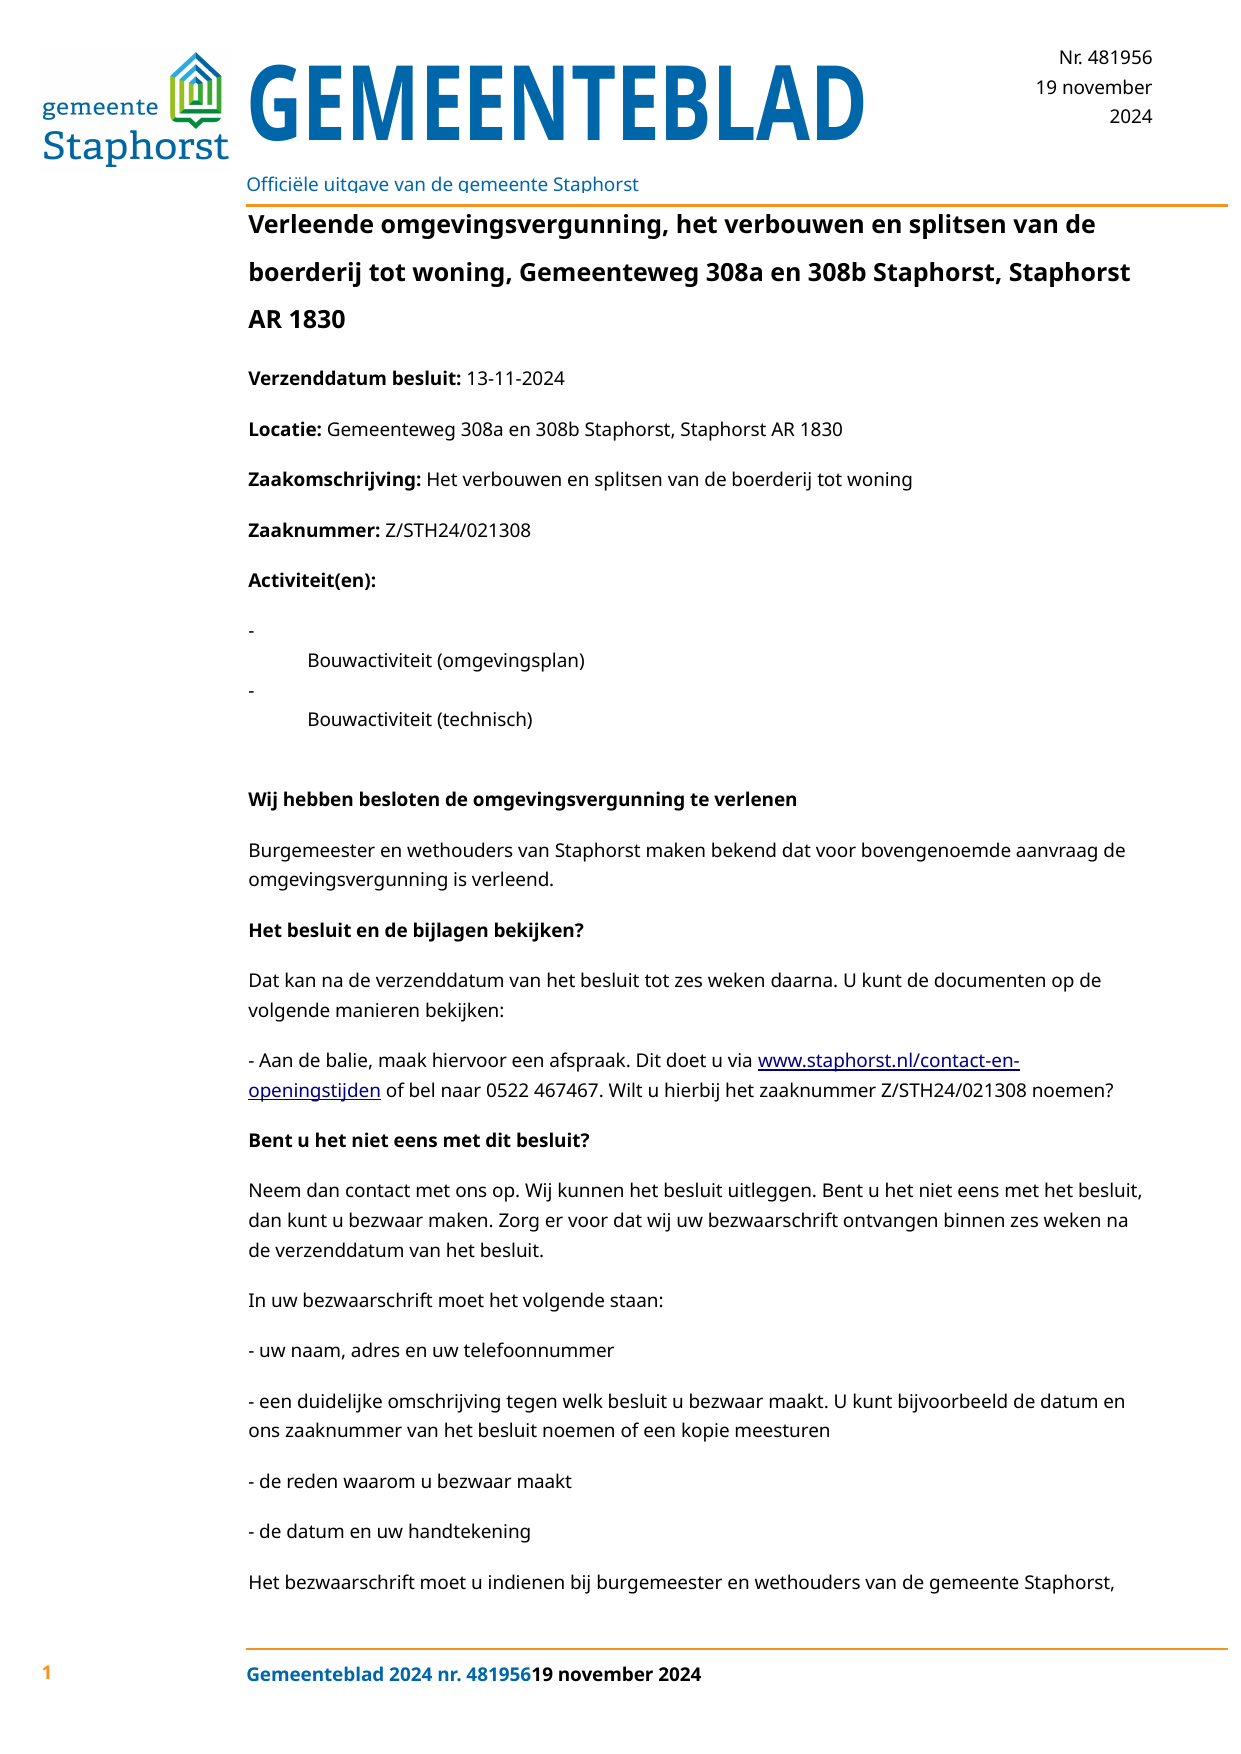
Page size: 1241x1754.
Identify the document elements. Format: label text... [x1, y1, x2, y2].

picture [41, 47, 231, 172]
text Verzenddatum besluit: 13-11-2024 [248, 366, 1152, 391]
text - de datum en uw handtekening [248, 1518, 1152, 1544]
text Neem dan contact met ons op. Wij kunnen het besluit uitleggen. Bent u het niet eens met het besluit, dan kunt u bezwaar maken. Zorg er voor dat wij uw bezwaarschrift ontvangen binnen zes weken na de verzenddatum van het besluit. [248, 1178, 1152, 1262]
text Verleende omgevingsvergunning, het verbouwen en splitsen van de boerderij tot woning, Gemeenteweg 308a en 308b Staphorst, Staphorst AR 1830 [248, 207, 1152, 336]
text - Aan de balie, maak hiervoor een afspraak. Dit doet u via www.staphorst.nl/contact-en-openingstijden of bel naar 0522 467467. Wilt u hierbij het zaaknummer Z/STH24/021308 noemen? [248, 1047, 1152, 1102]
text Activiteit(en): [248, 567, 1152, 593]
text Zaaknummer: Z/STH24/021308 [248, 517, 1152, 542]
text Bent u het niet eens met dit besluit? [248, 1127, 1152, 1153]
text Locatie: Gemeenteweg 308a en 308b Staphorst, Staphorst AR 1830 [248, 416, 1152, 442]
text - uw naam, adres en uw telefoonnummer [248, 1338, 1152, 1363]
text Zaakomschrijving: Het verbouwen en splitsen van de boerderij tot woning [248, 466, 1152, 492]
text Wij hebben besloten de omgevingsvergunning te verlenen [248, 786, 1152, 812]
text - de reden waarom u bezwaar maakt [248, 1468, 1152, 1494]
list Bouwactiviteit (technisch) [248, 706, 1152, 732]
text Burgemeester en wethouders van Staphorst maken bekend dat voor bovengenoemde aanvraag de omgevingsvergunning is verleend. [248, 837, 1152, 892]
text Het bezwaarschrift moet u indienen bij burgemeester en wethouders van de gemeente Staphorst, [248, 1569, 1152, 1594]
text In uw bezwaarschrift moet het volgende staan: [248, 1287, 1152, 1313]
text - een duidelijke omschrijving tegen welk besluit u bezwaar maakt. U kunt bijvoorbeeld de datum en ons zaaknummer van het besluit noemen of een kopie meesturen [248, 1388, 1152, 1443]
list Bouwactiviteit (omgevingsplan) [248, 647, 1152, 673]
text Dat kan na de verzenddatum van het besluit tot zes weken daarna. U kunt de documenten op de volgende manieren bekijken: [248, 967, 1152, 1022]
text Het besluit en de bijlagen bekijken? [248, 917, 1152, 942]
